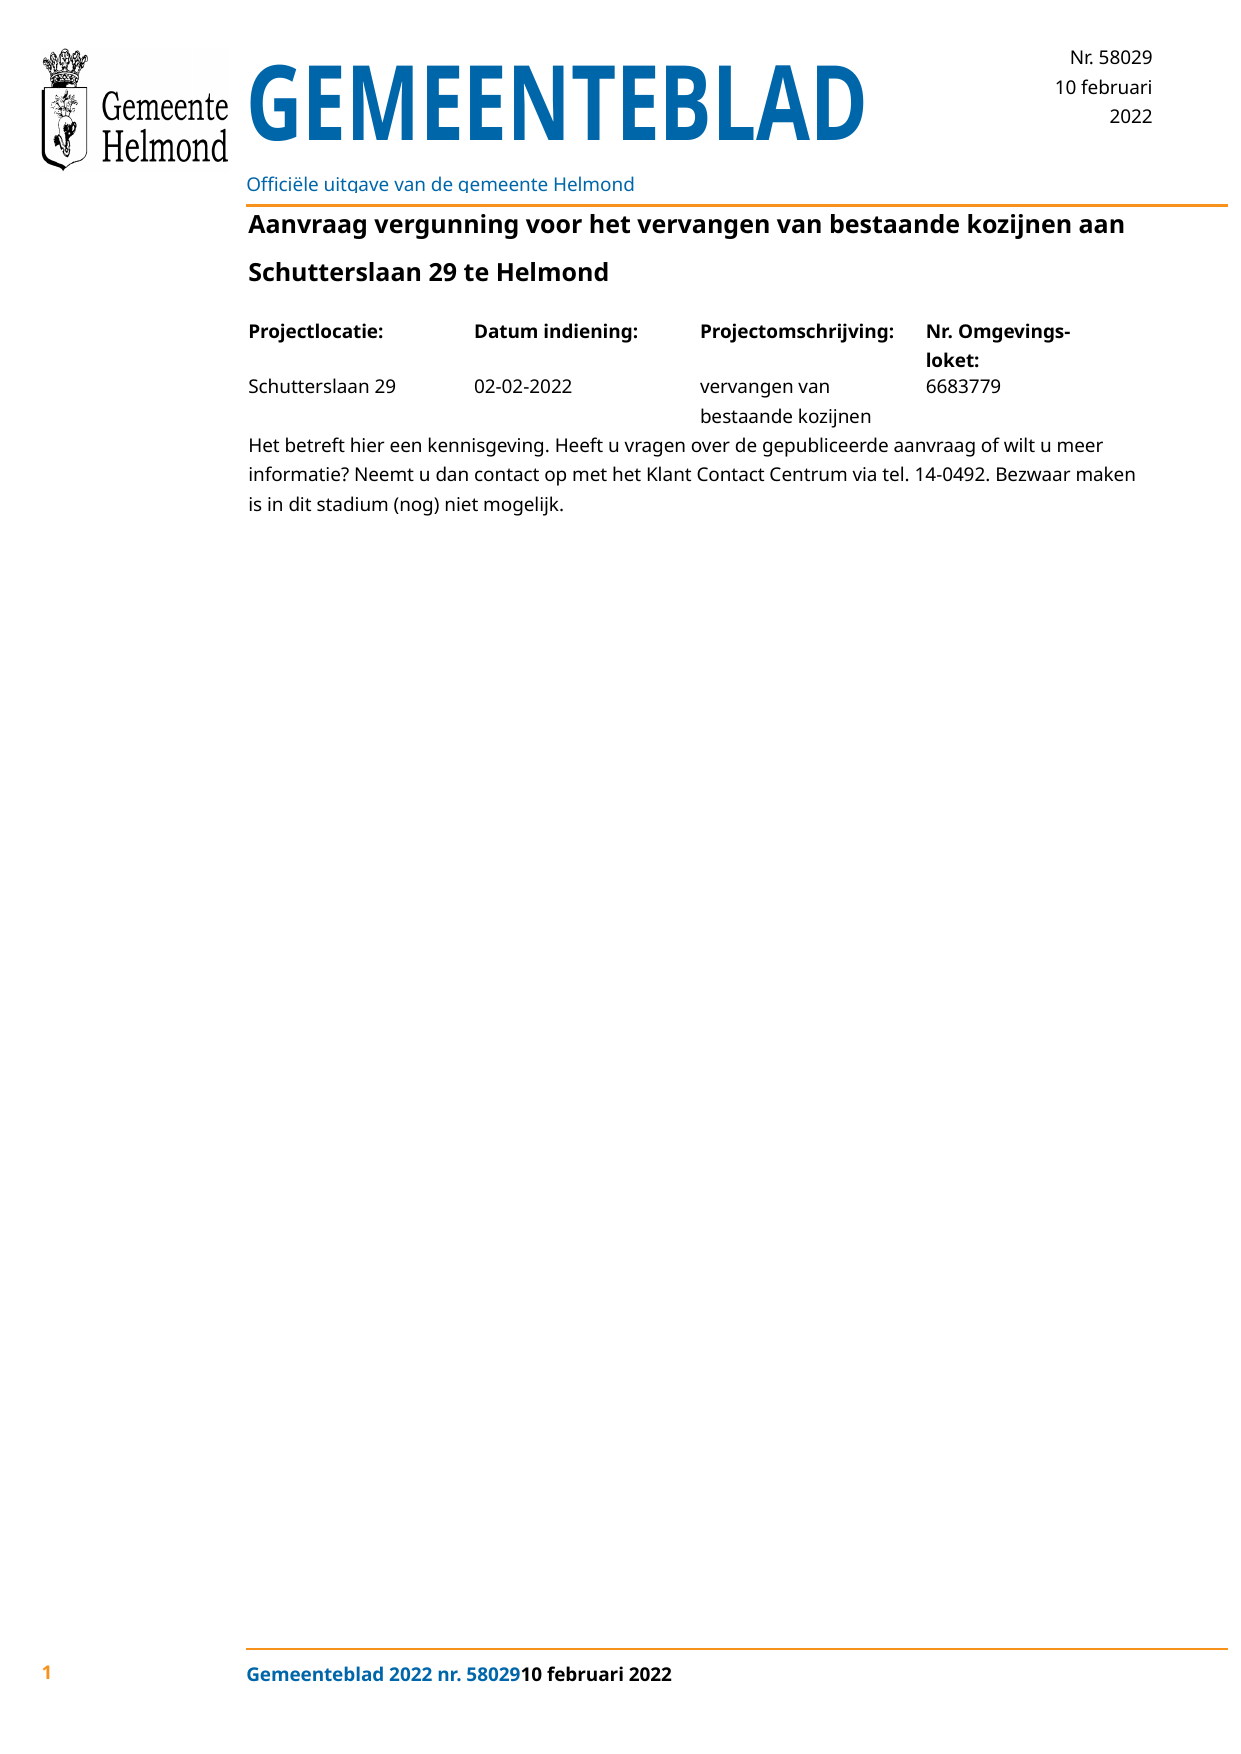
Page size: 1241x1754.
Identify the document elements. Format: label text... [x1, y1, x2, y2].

table_header Projectomschrijving: [700, 318, 926, 373]
text Het betreft hier een kennisgeving. Heeft u vragen over de gepubliceerde aanvraag of wilt u meer informatie? Neemt u dan contact op met het Klant Contact Centrum via tel. 14-0492. Bezwaar maken is in dit stadium (nog) niet mogelijk. [248, 432, 1152, 517]
table_cell 02-02-2022 [474, 373, 700, 429]
table_cell vervangen van bestaande kozijnen [700, 373, 926, 429]
picture [41, 47, 231, 172]
text Aanvraag vergunning voor het vervangen van bestaande kozijnen aan Schutterslaan 29 te Helmond [248, 207, 1152, 288]
table_cell Schutterslaan 29 [248, 373, 474, 429]
table_header Nr. Omgevings- loket: [926, 318, 1152, 373]
table_header Datum indiening: [474, 318, 700, 373]
table_cell 6683779 [926, 373, 1152, 429]
table_header Projectlocatie: [248, 318, 474, 373]
